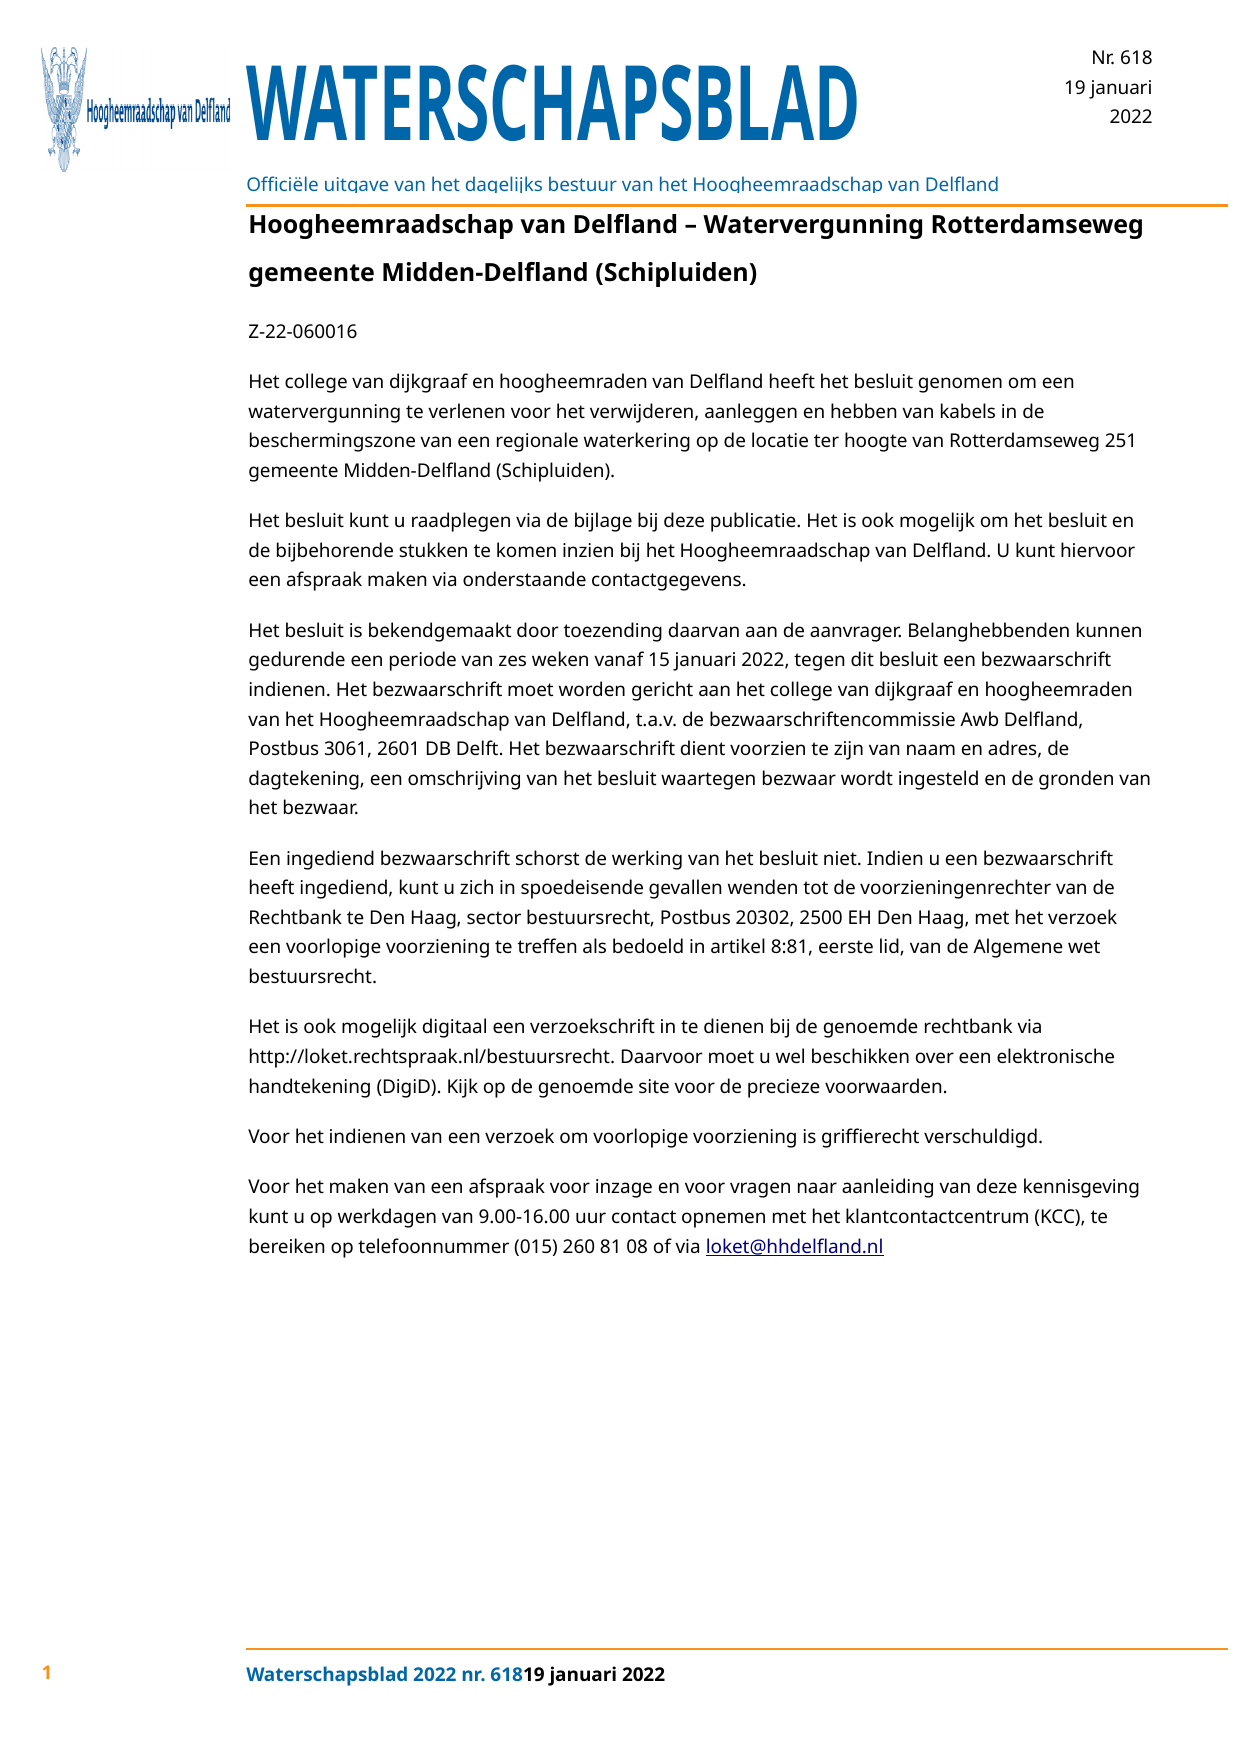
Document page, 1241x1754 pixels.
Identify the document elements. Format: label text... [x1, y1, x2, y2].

text Voor het indienen van een verzoek om voorlopige voorziening is griffierecht verschuldigd. [248, 1123, 1152, 1149]
text Het college van dijkgraaf en hoogheemraden van Delfland heeft het besluit genomen om een watervergunning te verlenen voor het verwijderen, aanleggen en hebben van kabels in de beschermingszone van een regionale waterkering op de locatie ter hoogte van Rotterdamseweg 251 gemeente Midden-Delfland (Schipluiden). [248, 368, 1152, 483]
text Het besluit kunt u raadplegen via de bijlage bij deze publicatie. Het is ook mogelijk om het besluit en de bijbehorende stukken te komen inzien bij het Hoogheemraadschap van Delfland. U kunt hiervoor een afspraak maken via onderstaande contactgegevens. [248, 507, 1152, 592]
text Een ingediend bezwaarschrift schorst de werking van het besluit niet. Indien u een bezwaarschrift heeft ingediend, kunt u zich in spoedeisende gevallen wenden tot de voorzieningenrechter van de Rechtbank te Den Haag, sector bestuursrecht, Postbus 20302, 2500 EH Den Haag, met het verzoek een voorlopige voorziening te treffen als bedoeld in artikel 8:81, eerste lid, van de Algemene wet bestuursrecht. [248, 845, 1152, 989]
text Voor het maken van een afspraak voor inzage en voor vragen naar aanleiding van deze kennisgeving kunt u op werkdagen van 9.00-16.00 uur contact opnemen met het klantcontactcentrum (KCC), te bereiken op telefoonnummer (015) 260 81 08 of via loket@hhdelfland.nl [248, 1174, 1152, 1259]
picture [41, 47, 231, 172]
text Het is ook mogelijk digitaal een verzoekschrift in te dienen bij de genoemde rechtbank via http://loket.rechtspraak.nl/bestuursrecht. Daarvoor moet u wel beschikken over een elektronische handtekening (DigiD). Kijk op de genoemde site voor de precieze voorwaarden. [248, 1014, 1152, 1099]
text Hoogheemraadschap van Delfland – Watervergunning Rotterdamseweg gemeente Midden-Delfland (Schipluiden) [248, 207, 1152, 288]
text Z-22-060016 [248, 318, 1152, 344]
text Het besluit is bekendgemaakt door toezending daarvan aan de aanvrager. Belanghebbenden kunnen gedurende een periode van zes weken vanaf 15 januari 2022, tegen dit besluit een bezwaarschrift indienen. Het bezwaarschrift moet worden gericht aan het college van dijkgraaf en hoogheemraden van het Hoogheemraadschap van Delfland, t.a.v. de bezwaarschriftencommissie Awb Delfland, Postbus 3061, 2601 DB Delft. Het bezwaarschrift dient voorzien te zijn van naam en adres, de dagtekening, een omschrijving van het besluit waartegen bezwaar wordt ingesteld en de gronden van het bezwaar. [248, 617, 1152, 820]
